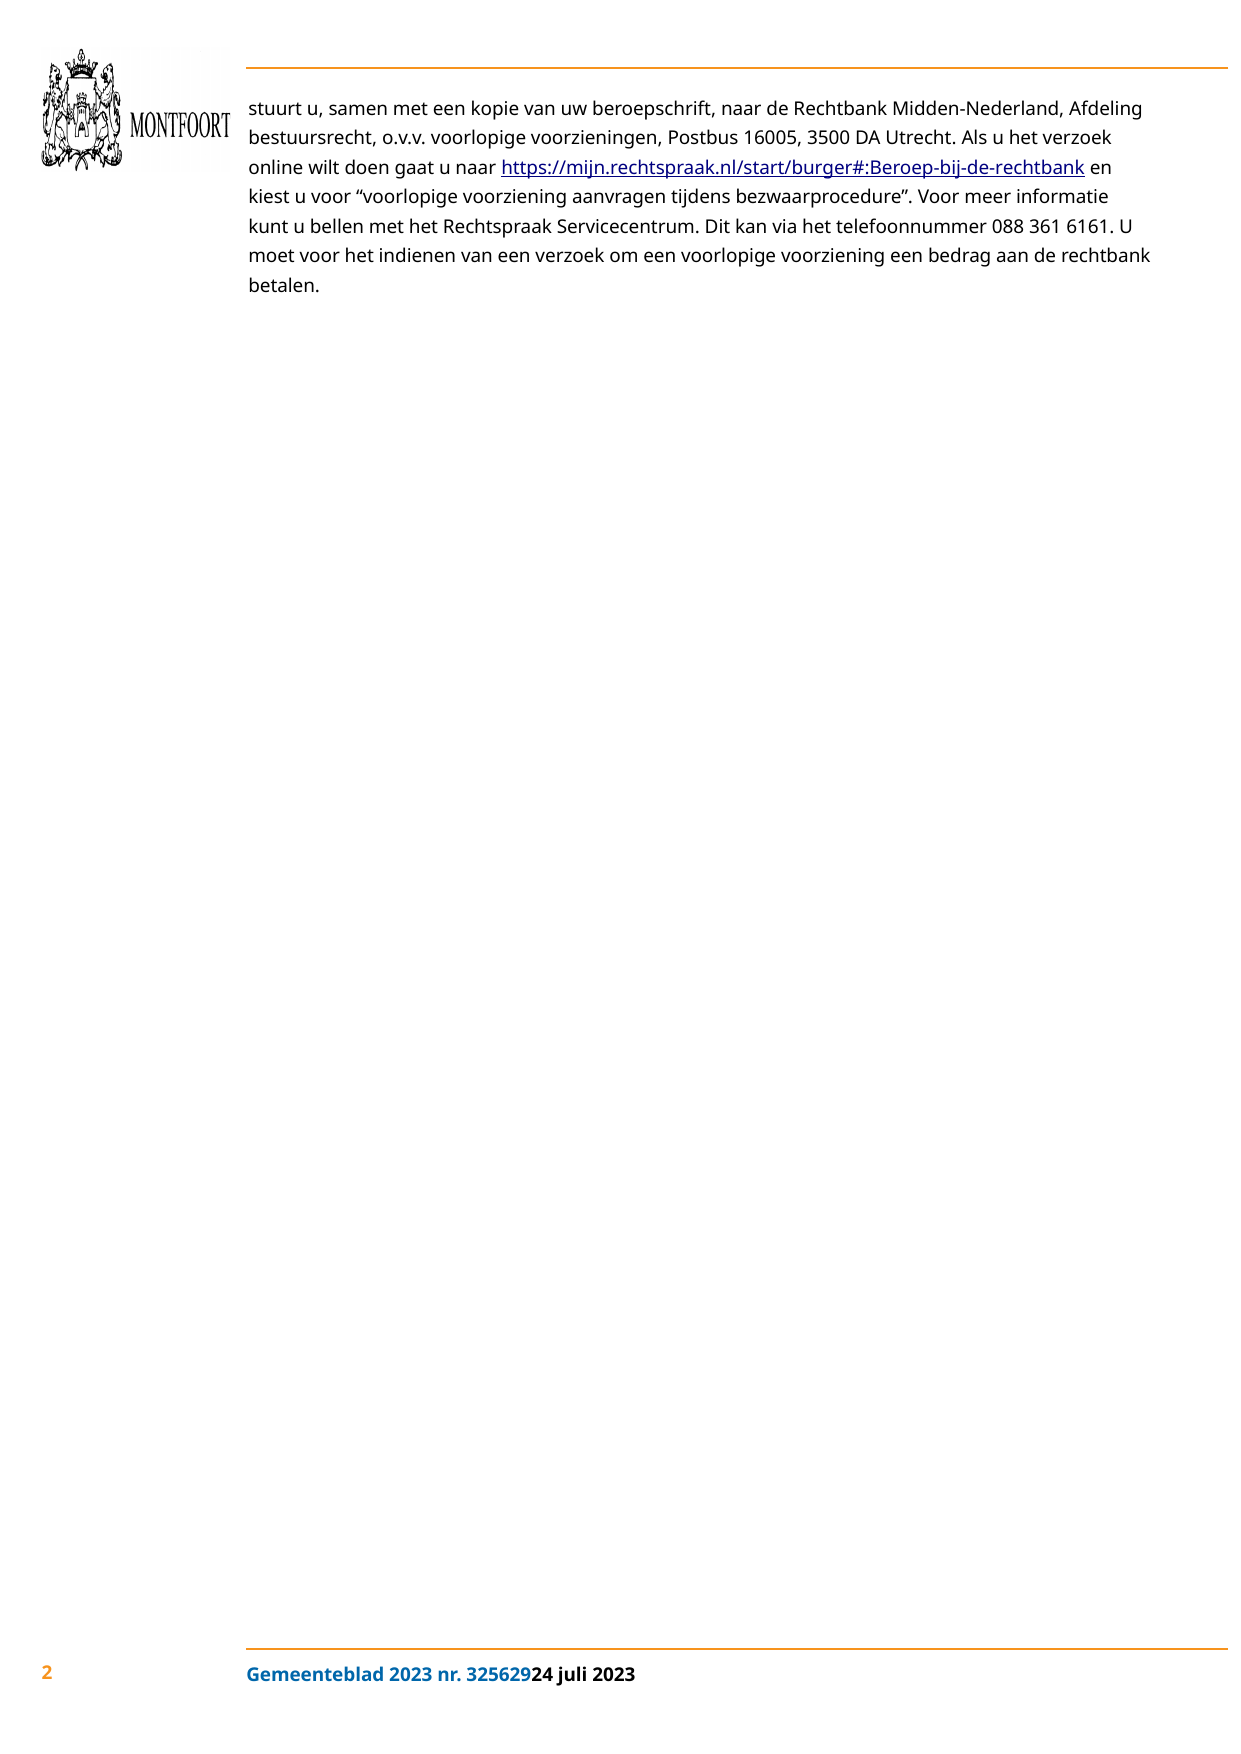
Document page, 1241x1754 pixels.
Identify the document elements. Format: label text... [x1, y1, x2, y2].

picture [41, 47, 231, 172]
text stuurt u, samen met een kopie van uw beroepschrift, naar de Rechtbank Midden-Nederland, Afdeling bestuursrecht, o.v.v. voorlopige voorzieningen, Postbus 16005, 3500 DA Utrecht. Als u het verzoek online wilt doen gaat u naar https://mijn.rechtspraak.nl/start/burger#:Beroep-bij-de-rechtbank en kiest u voor “voorlopige voorziening aanvragen tijdens bezwaarprocedure”. Voor meer informatie kunt u bellen met het Rechtspraak Servicecentrum. Dit kan via het telefoonnummer 088 361 6161. U moet voor het indienen van een verzoek om een voorlopige voorziening een bedrag aan de rechtbank betalen. [248, 95, 1152, 298]
